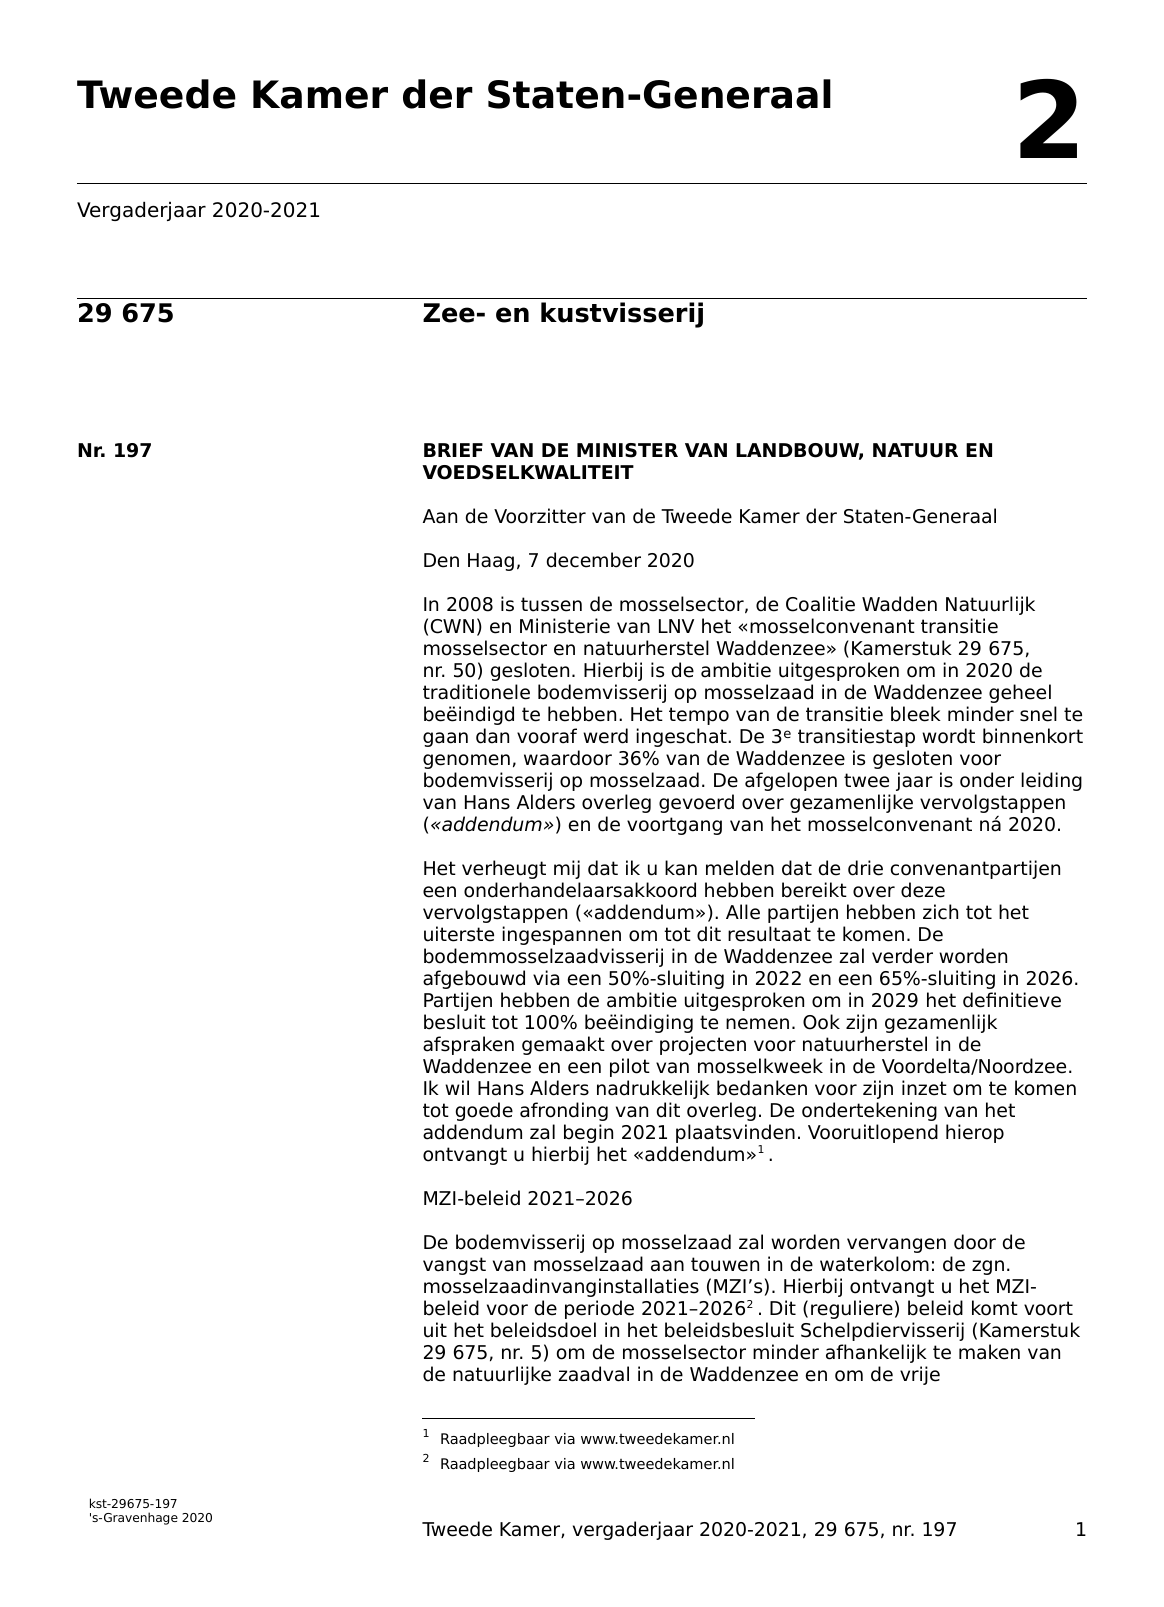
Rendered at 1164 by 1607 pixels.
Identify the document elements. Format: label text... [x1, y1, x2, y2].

table_header 2 [886, 59, 1087, 183]
subtitle MZI-beleid 2021–2026 [422, 1188, 1087, 1210]
text De bodemvisserij op mosselzaad zal worden vervangen door de vangst van mosselzaad aan touwen in de waterkolom: de zgn. mosselzaadinvanginstallaties (MZI’s). Hierbij ontvangt u het MZI-beleid voor de periode 2021–2026. Dit (reguliere) beleid komt voort uit het beleidsdoel in het beleidsbesluit Schelpdiervisserij (Kamerstuk 29 675, nr. 5) om de mosselsector minder afhankelijk te maken van de natuurlijke zaadval in de Waddenzee en om de vrije [422, 1232, 1087, 1386]
subtitle 29 675 Zee- en kustvisserij [77, 299, 1087, 329]
table_header Tweede Kamer der Staten-Generaal [77, 59, 886, 183]
table_cell Vergaderjaar 2020-2021 [77, 184, 1087, 298]
text In 2008 is tussen de mosselsector, de Coalitie Wadden Natuurlijk (CWN) en Ministerie van LNV het «mosselconvenant transitie mosselsector en natuurherstel Waddenzee» (Kamerstuk 29 675, nr. 50) gesloten. Hierbij is de ambitie uitgesproken om in 2020 de traditionele bodemvisserij op mosselzaad in de Waddenzee geheel beëindigd te hebben. Het tempo van de transitie bleek minder snel te gaan dan vooraf werd ingeschat. De 3e transitiestap wordt binnenkort genomen, waardoor 36% van de Waddenzee is gesloten voor bodemvisserij op mosselzaad. De afgelopen twee jaar is onder leiding van Hans Alders overleg gevoerd over gezamenlijke vervolgstappen («addendum») en de voortgang van het mosselconvenant ná 2020. [422, 594, 1087, 836]
text Den Haag, 7 december 2020 [422, 550, 1087, 572]
subtitle Nr. 197 BRIEF VAN DE MINISTER VAN LANDBOUW, NATUUR EN VOEDSELKWALITEIT [77, 440, 1087, 484]
text Raadpleegbaar via www.tweedekamer.nl [422, 1427, 1087, 1449]
text Aan de Voorzitter van de Tweede Kamer der Staten-Generaal [422, 506, 1087, 528]
text Het verheugt mij dat ik u kan melden dat de drie convenantpartijen een onderhandelaarsakkoord hebben bereikt over deze vervolgstappen («addendum»). Alle partijen hebben zich tot het uiterste ingespannen om tot dit resultaat te komen. De bodemmosselzaadvisserij in de Waddenzee zal verder worden afgebouwd via een 50%-sluiting in 2022 en een 65%-sluiting in 2026. Partijen hebben de ambitie uitgesproken om in 2029 het definitieve besluit tot 100% beëindiging te nemen. Ook zijn gezamenlijk afspraken gemaakt over projecten voor natuurherstel in de Waddenzee en een pilot van mosselkweek in de Voordelta/Noordzee. Ik wil Hans Alders nadrukkelijk bedanken voor zijn inzet om te komen tot goede afronding van dit overleg. De ondertekening van het addendum zal begin 2021 plaatsvinden. Vooruitlopend hierop ontvangt u hierbij het «addendum». [422, 858, 1087, 1166]
text Raadpleegbaar via www.tweedekamer.nl [422, 1452, 1087, 1474]
text kst-29675-197 [88, 1497, 323, 1511]
text 's-Gravenhage 2020 [88, 1511, 323, 1525]
